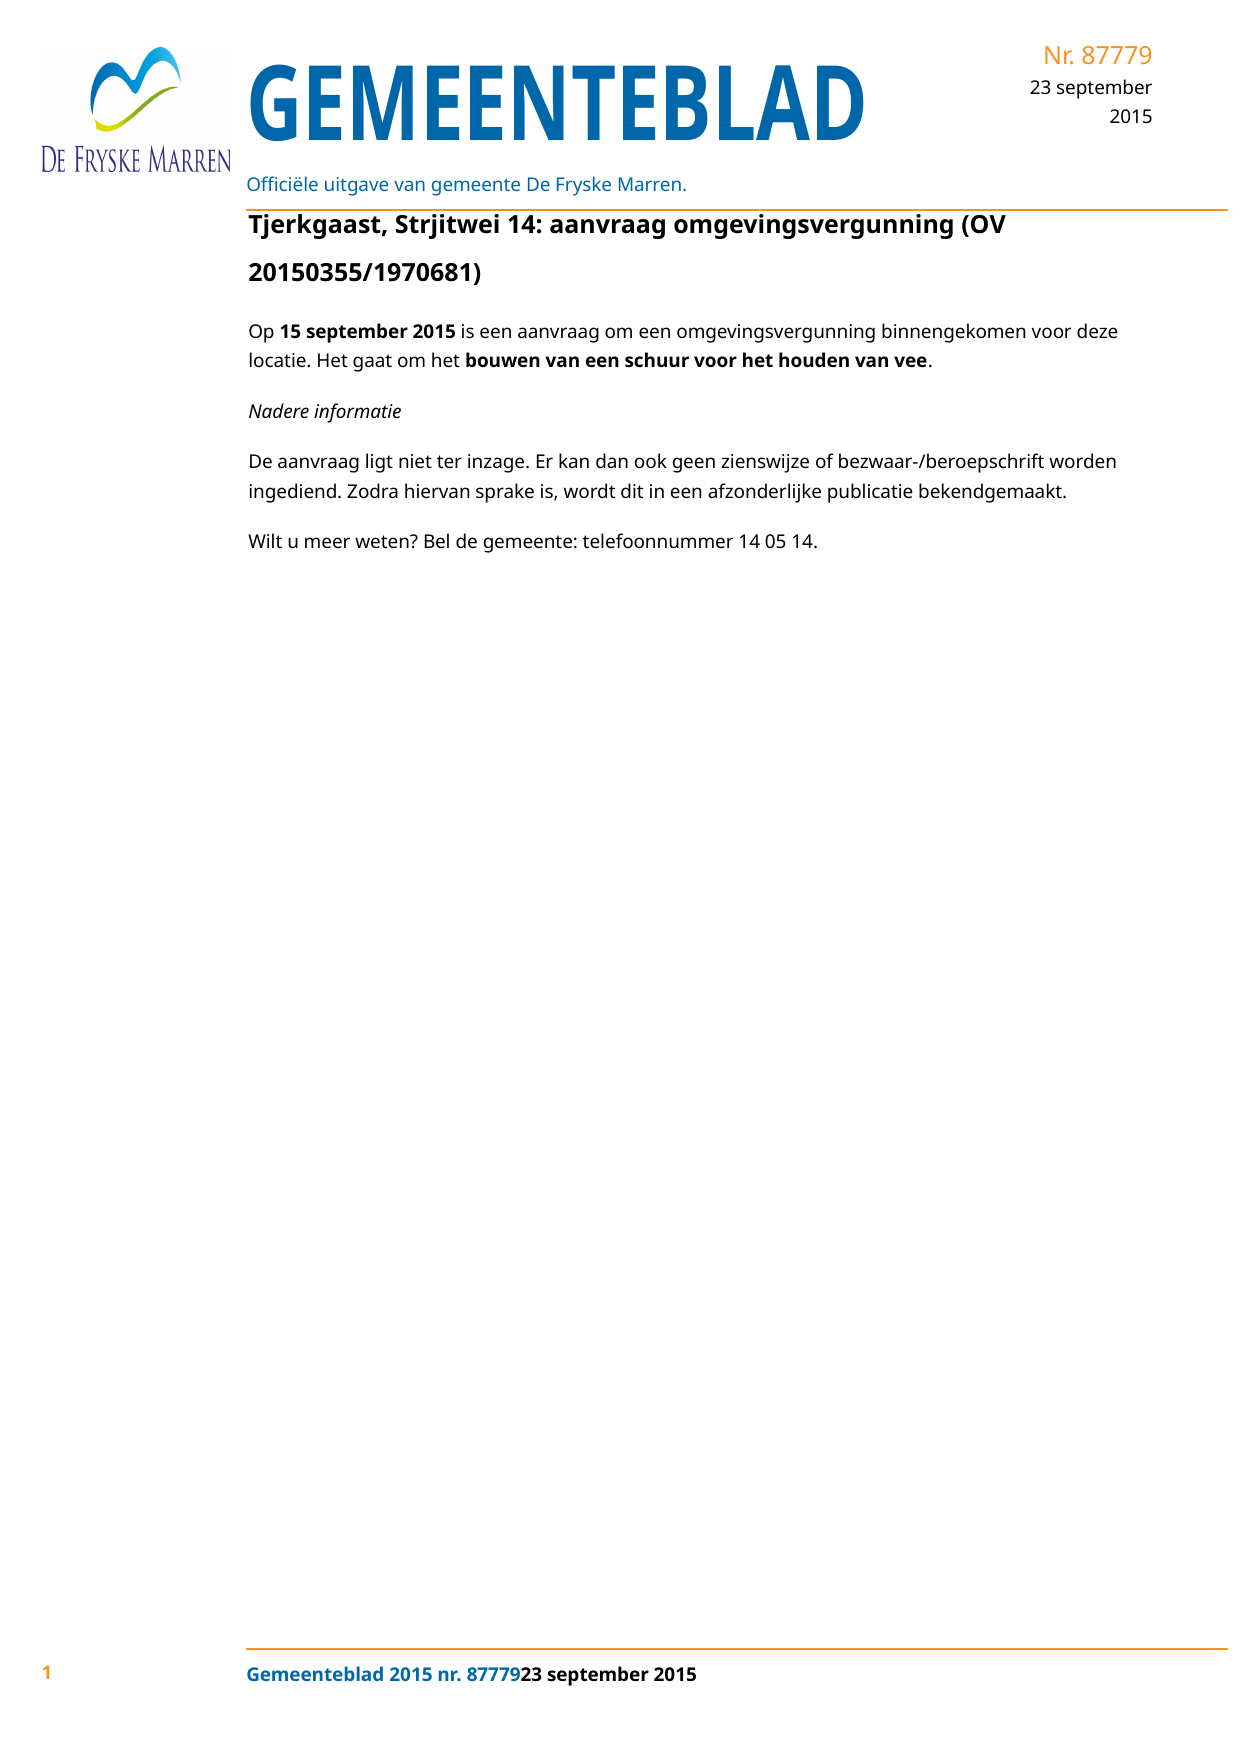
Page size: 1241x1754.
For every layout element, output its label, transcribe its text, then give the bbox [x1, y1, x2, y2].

text De aanvraag ligt niet ter inzage. Er kan dan ook geen zienswijze of bezwaar-/beroepschrift worden ingediend. Zodra hiervan sprake is, wordt dit in een afzonderlijke publicatie bekendgemaakt. [248, 448, 1152, 504]
text Op 15 september 2015 is een aanvraag om een omgevingsvergunning binnengekomen voor deze locatie. Het gaat om het bouwen van een schuur voor het houden van vee. [248, 318, 1152, 373]
picture [41, 47, 231, 172]
text Nadere informatie [248, 398, 1152, 424]
text Wilt u meer weten? Bel de gemeente: telefoonnummer 14 05 14. [248, 528, 1152, 554]
text Tjerkgaast, Strjitwei 14: aanvraag omgevingsvergunning (OV 20150355/1970681) [248, 211, 1152, 288]
